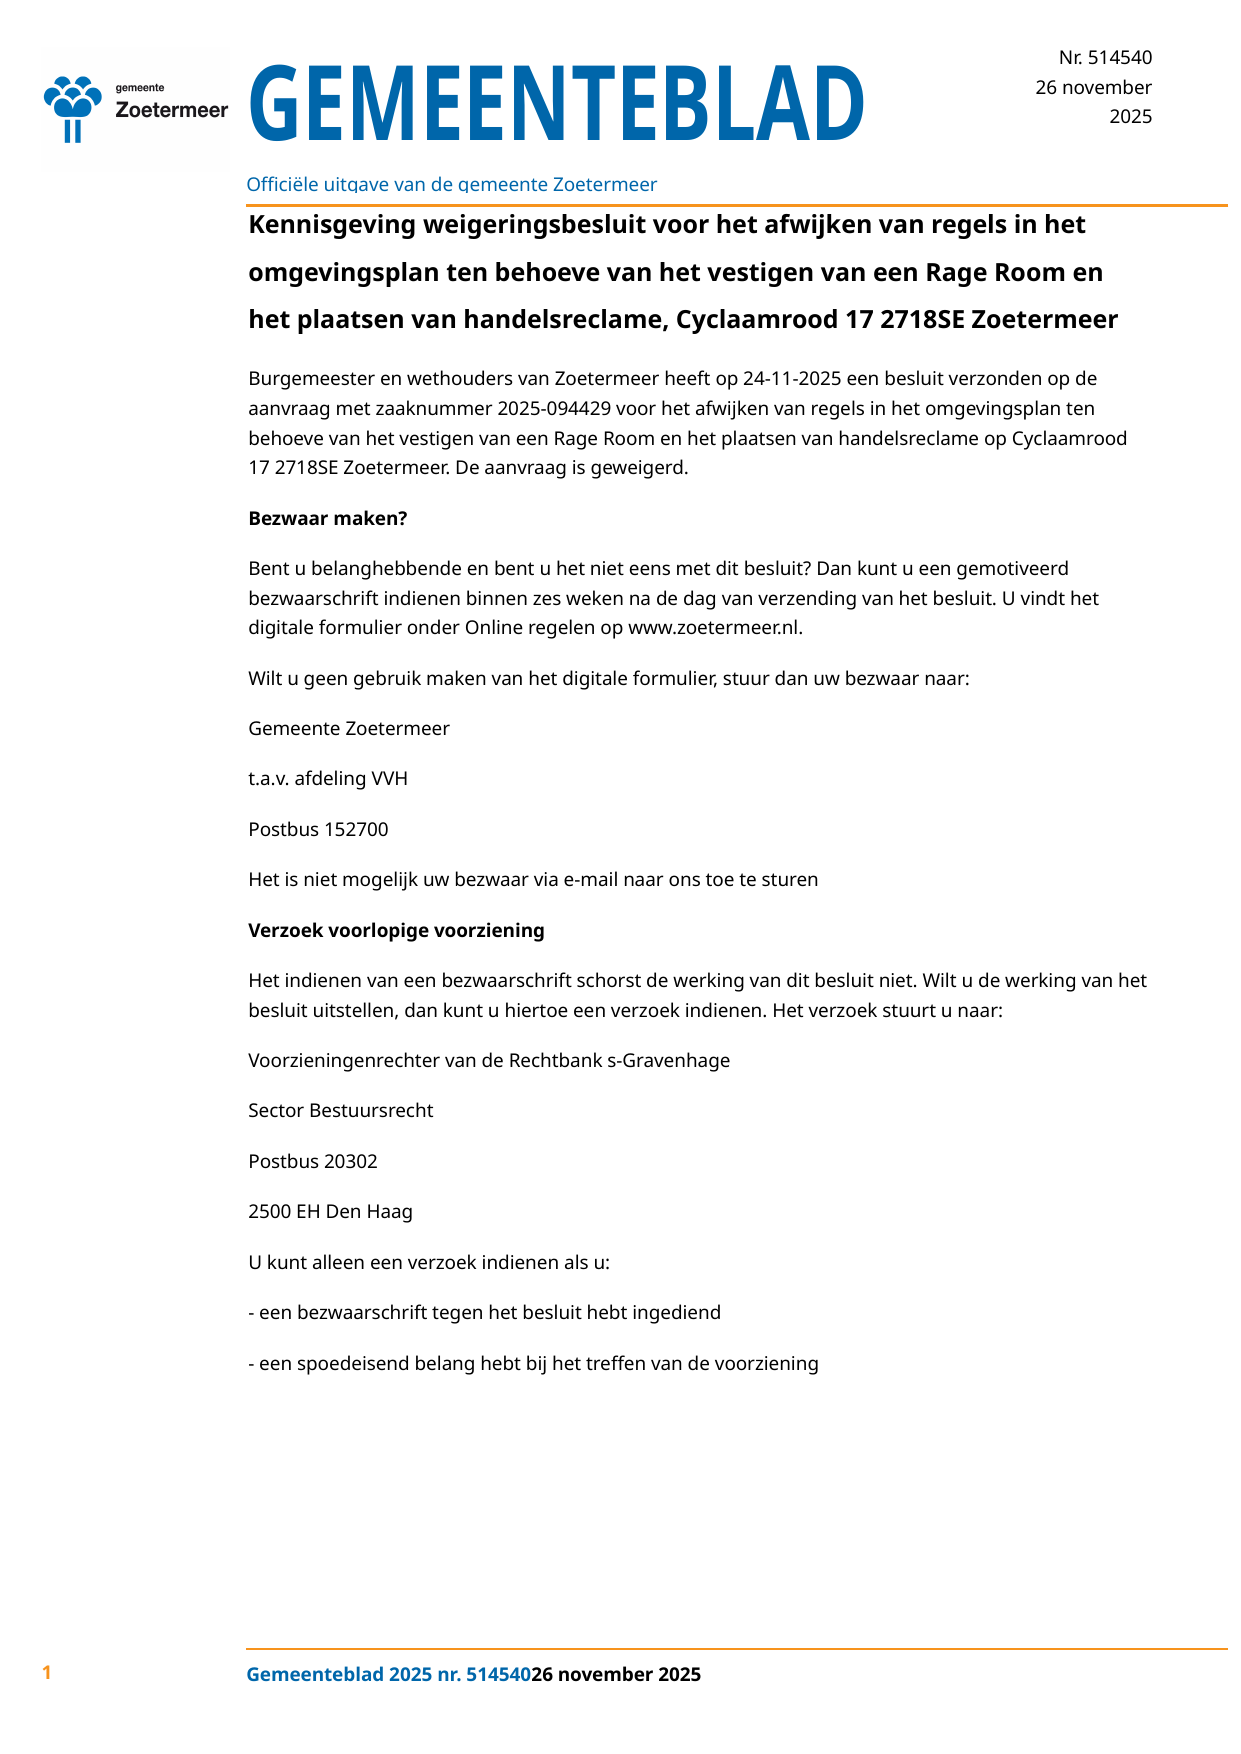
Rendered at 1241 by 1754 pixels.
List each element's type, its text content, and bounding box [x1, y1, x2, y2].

text Kennisgeving weigeringsbesluit voor het afwijken van regels in het omgevingsplan ten behoeve van het vestigen van een Rage Room en het plaatsen van handelsreclame, Cyclaamrood 17 2718SE Zoetermeer [248, 207, 1152, 336]
text - een spoedeisend belang hebt bij het treffen van de voorziening [248, 1350, 1152, 1375]
text Sector Bestuursrecht [248, 1098, 1152, 1123]
text Wilt u geen gebruik maken van het digitale formulier, stuur dan uw bezwaar naar: [248, 665, 1152, 690]
text Gemeente Zoetermeer [248, 715, 1152, 741]
text Het indienen van een bezwaarschrift schorst de werking van dit besluit niet. Wilt u de werking van het besluit uitstellen, dan kunt u hiertoe een verzoek indienen. Het verzoek stuurt u naar: [248, 967, 1152, 1022]
picture [41, 47, 231, 172]
text Het is niet mogelijk uw bezwaar via e-mail naar ons toe te sturen [248, 866, 1152, 892]
text - een bezwaarschrift tegen het besluit hebt ingediend [248, 1299, 1152, 1325]
text U kunt alleen een verzoek indienen als u: [248, 1249, 1152, 1274]
text Postbus 152700 [248, 816, 1152, 842]
text Verzoek voorlopige voorziening [248, 917, 1152, 942]
text 2500 EH Den Haag [248, 1198, 1152, 1224]
text Voorzieningenrechter van de Rechtbank s-Gravenhage [248, 1047, 1152, 1073]
text t.a.v. afdeling VVH [248, 766, 1152, 791]
text Bezwaar maken? [248, 505, 1152, 530]
text Bent u belanghebbende en bent u het niet eens met dit besluit? Dan kunt u een gemotiveerd bezwaarschrift indienen binnen zes weken na de dag van verzending van het besluit. U vindt het digitale formulier onder Online regelen op www.zoetermeer.nl. [248, 555, 1152, 640]
text Postbus 20302 [248, 1148, 1152, 1174]
text Burgemeester en wethouders van Zoetermeer heeft op 24-11-2025 een besluit verzonden op de aanvraag met zaaknummer 2025-094429 voor het afwijken van regels in het omgevingsplan ten behoeve van het vestigen van een Rage Room en het plaatsen van handelsreclame op Cyclaamrood 17 2718SE Zoetermeer. De aanvraag is geweigerd. [248, 366, 1152, 480]
